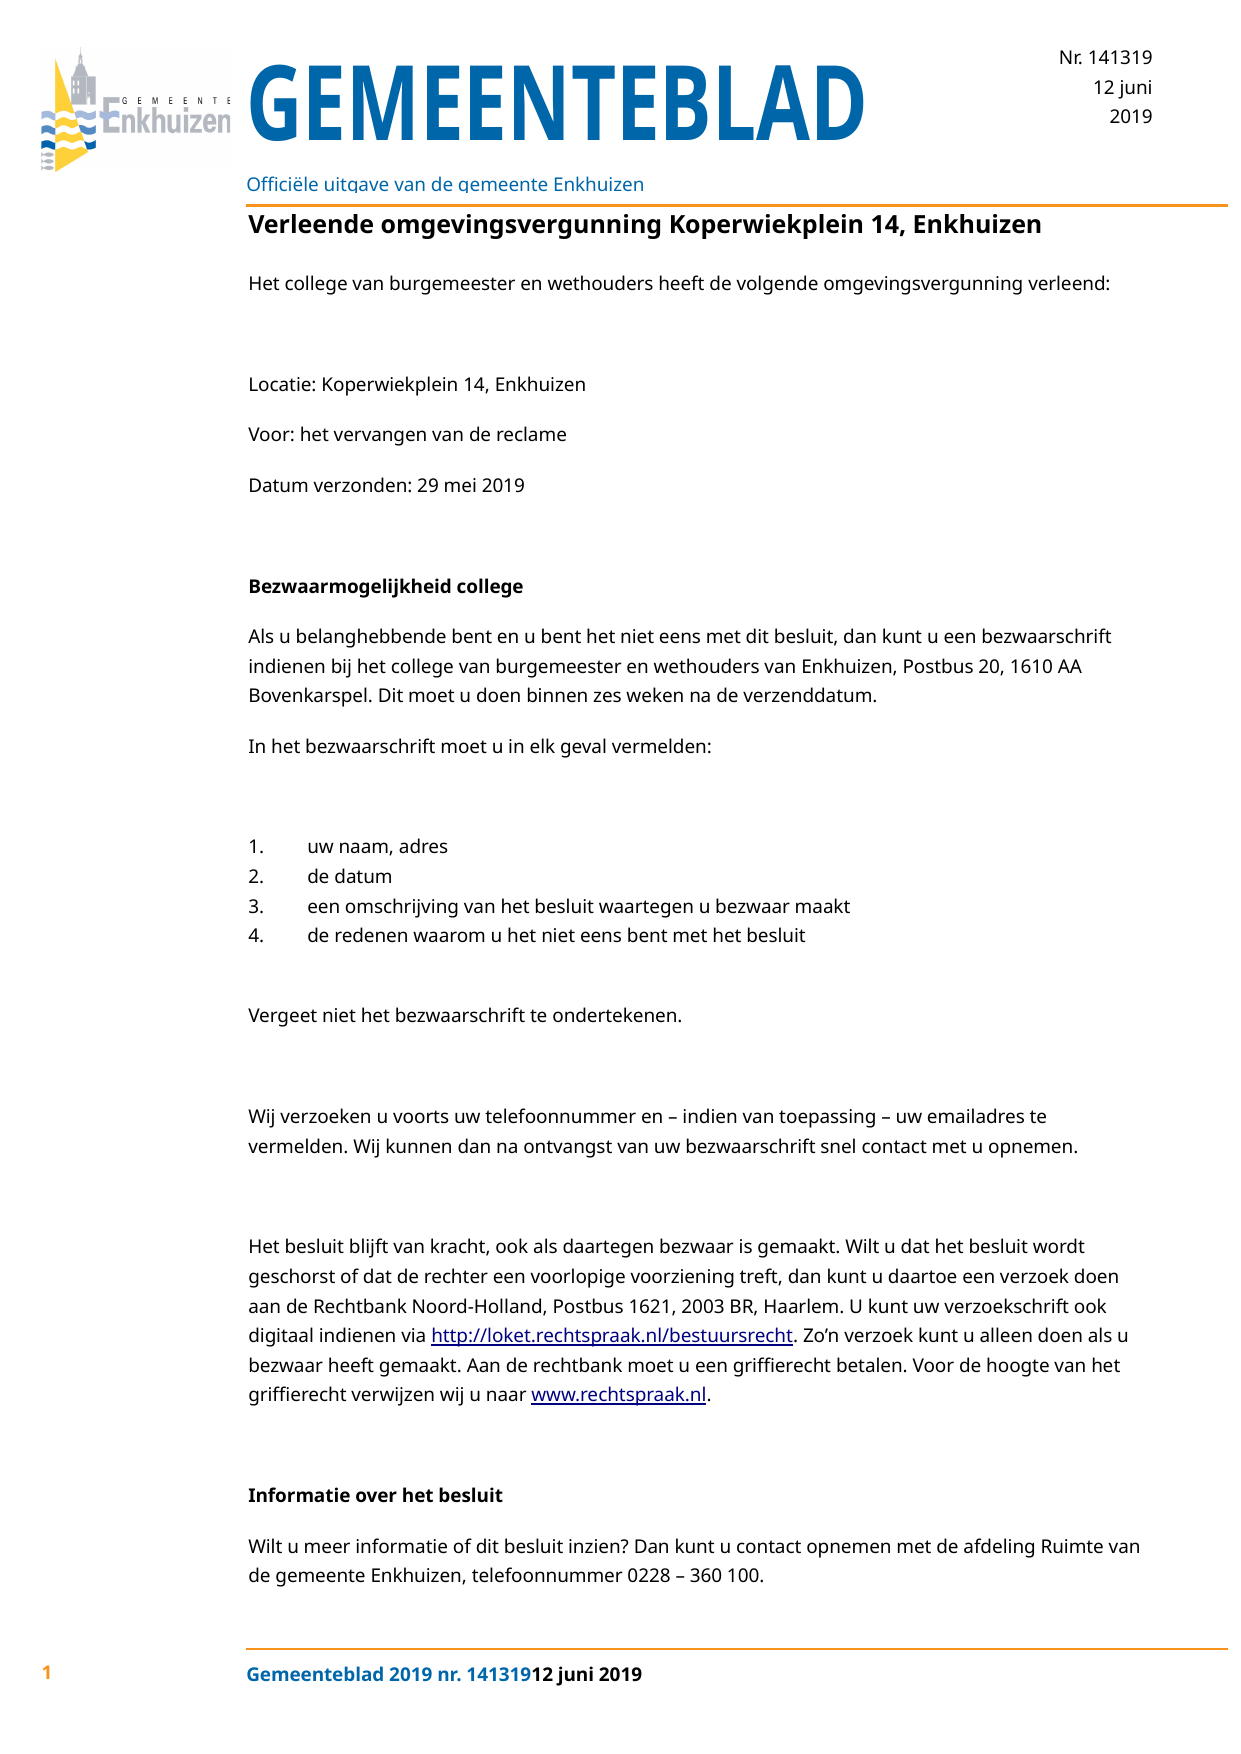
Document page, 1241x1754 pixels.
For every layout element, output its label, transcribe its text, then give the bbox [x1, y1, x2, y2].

text Datum verzonden: 29 mei 2019 [248, 472, 1152, 498]
text Het college van burgemeester en wethouders heeft de volgende omgevingsvergunning verleend: [248, 270, 1152, 296]
text Voor: het vervangen van de reclame [248, 422, 1152, 447]
text Wij verzoeken u voorts uw telefoonnummer en – indien van toepassing – uw emailadres te vermelden. Wij kunnen dan na ontvangst van uw bezwaarschrift snel contact met u opnemen. [248, 1103, 1152, 1158]
text Verleende omgevingsvergunning Koperwiekplein 14, Enkhuizen [248, 207, 1152, 241]
text Als u belanghebbende bent en u bent het niet eens met dit besluit, dan kunt u een bezwaarschrift indienen bij het college van burgemeester en wethouders van Enkhuizen, Postbus 20, 1610 AA Bovenkarspel. Dit moet u doen binnen zes weken na de verzenddatum. [248, 623, 1152, 708]
text Vergeet niet het bezwaarschrift te ondertekenen. [248, 1002, 1152, 1028]
text Locatie: Koperwiekplein 14, Enkhuizen [248, 371, 1152, 397]
list uw naam, adres [248, 834, 1152, 859]
text Bezwaarmogelijkheid college [248, 573, 1152, 598]
text Wilt u meer informatie of dit besluit inzien? Dan kunt u contact opnemen met de afdeling Ruimte van de gemeente Enkhuizen, telefoonnummer 0228 – 360 100. [248, 1533, 1152, 1588]
text Het besluit blijft van kracht, ook als daartegen bezwaar is gemaakt. Wilt u dat het besluit wordt geschorst of dat de rechter een voorlopige voorziening treft, dan kunt u daartoe een verzoek doen aan de Rechtbank Noord-Holland, Postbus 1621, 2003 BR, Haarlem. U kunt uw verzoekschrift ook digitaal indienen via http://loket.rechtspraak.nl/bestuursrecht. Zo’n verzoek kunt u alleen doen als u bezwaar heeft gemaakt. Aan de rechtbank moet u een griffierecht betalen. Voor de hoogte van het griffierecht verwijzen wij u naar www.rechtspraak.nl. [248, 1234, 1152, 1407]
text In het bezwaarschrift moet u in elk geval vermelden: [248, 733, 1152, 758]
list de redenen waarom u het niet eens bent met het besluit [248, 922, 1152, 948]
text Informatie over het besluit [248, 1482, 1152, 1508]
picture [41, 47, 231, 172]
list een omschrijving van het besluit waartegen u bezwaar maakt [248, 893, 1152, 918]
list de datum [248, 863, 1152, 889]
